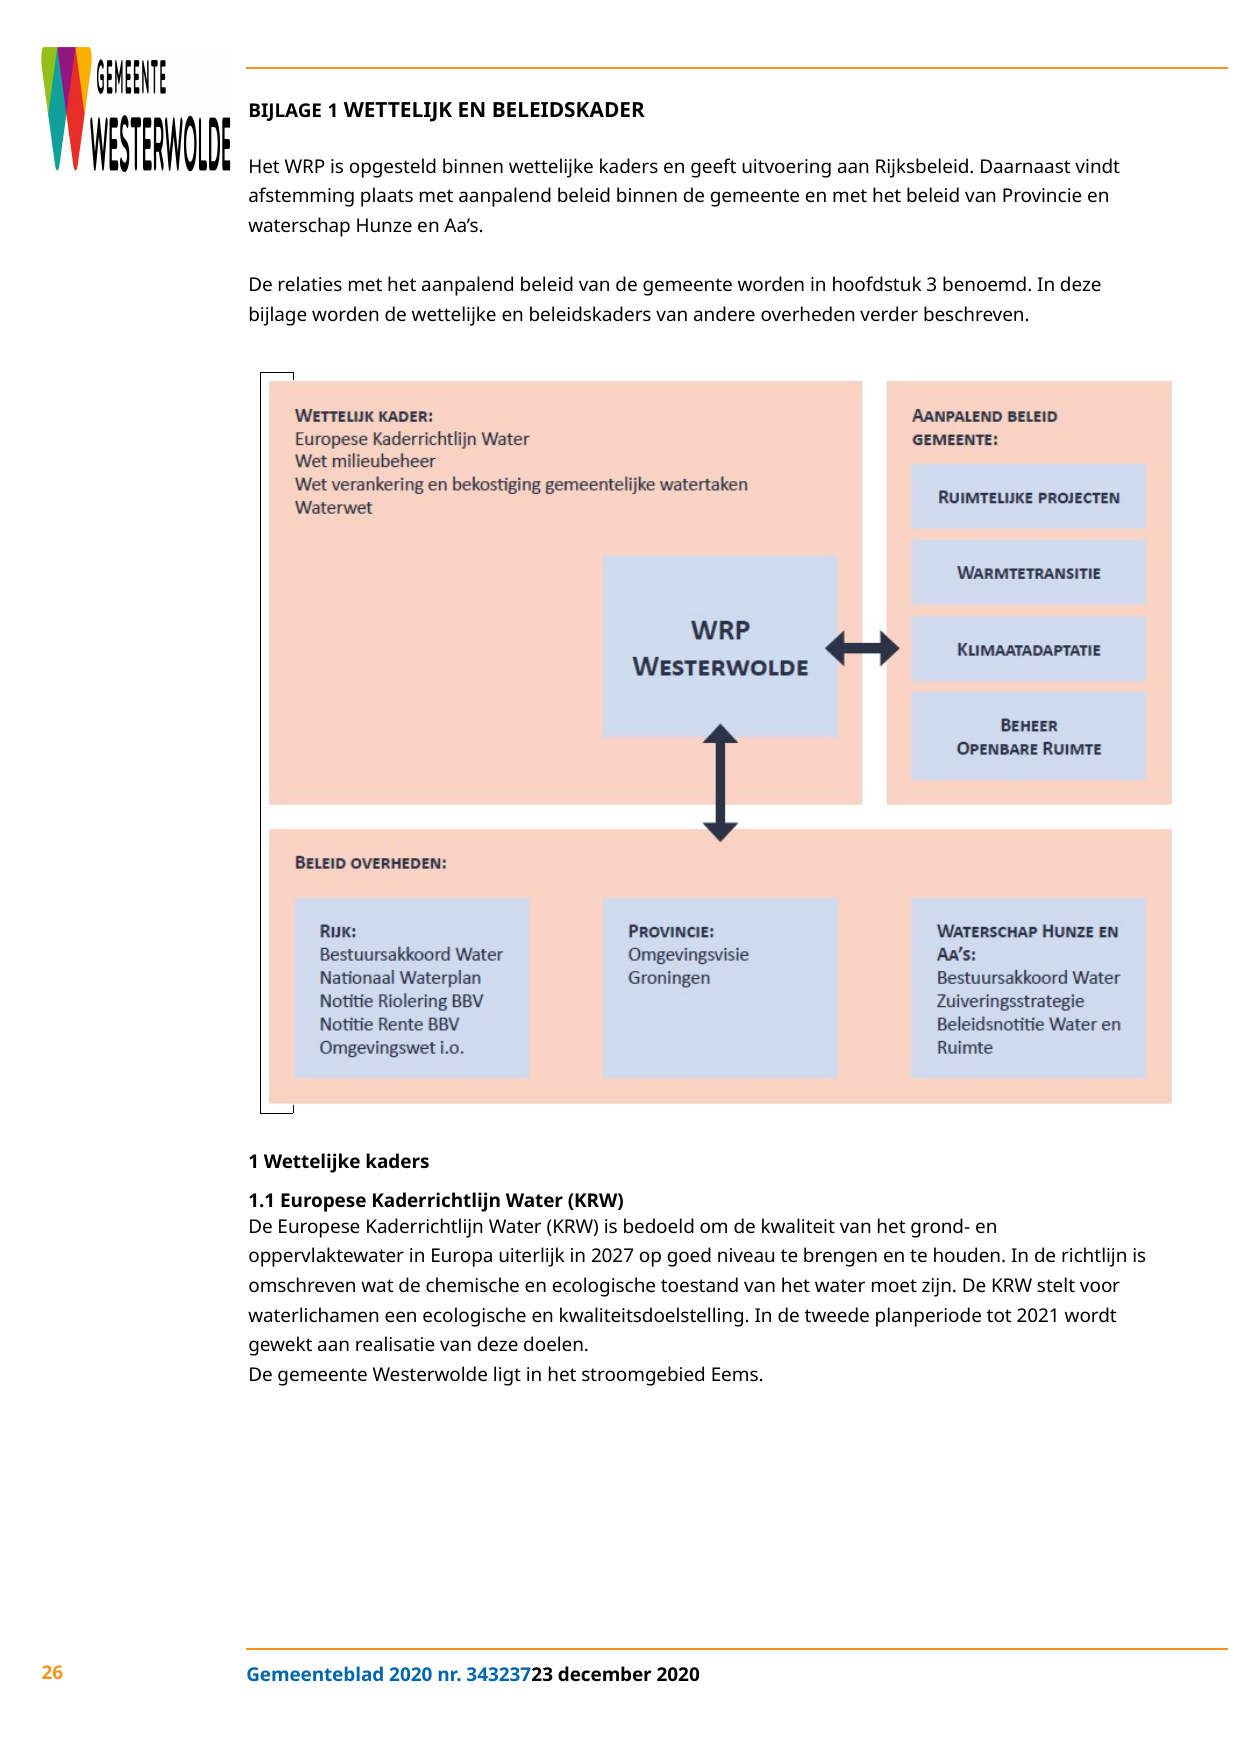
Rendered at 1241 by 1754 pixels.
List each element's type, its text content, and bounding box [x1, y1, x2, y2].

text De gemeente Westerwolde ligt in het stroomgebied Eems. [248, 1361, 1152, 1387]
text De Europese Kaderrichtlijn Water (KRW) is bedoeld om de kwaliteit van het grond- en oppervlaktewater in Europa uiterlijk in 2027 op goed niveau te brengen en te houden. In de richtlijn is omschreven wat de chemische en ecologische toestand van het water moet zijn. De KRW stelt voor waterlichamen een ecologische en kwaliteitsdoelstelling. In de tweede planperiode tot 2021 wordt gewekt aan realisatie van deze doelen. [248, 1213, 1152, 1357]
text BIJLAGE 1 WETTELIJK EN BELEIDSKADER [248, 95, 1152, 123]
picture [41, 47, 231, 172]
text De relaties met het aanpalend beleid van de gemeente worden in hoofdstuk 3 benoemd. In deze bijlage worden de wettelijke en beleidskaders van andere overheden verder beschreven. [248, 271, 1152, 327]
text 1 Wettelijke kaders [248, 1148, 1152, 1174]
text Het WRP is opgesteld binnen wettelijke kaders en geeft uitvoering aan Rijksbeleid. Daarnaast vindt afstemming plaats met aanpalend beleid binnen de gemeente en met het beleid van Provincie en waterschap Hunze en Aa’s. [248, 153, 1152, 238]
text 1.1 Europese Kaderrichtlijn Water (KRW) [248, 1187, 1152, 1213]
picture [268, 380, 1173, 1105]
